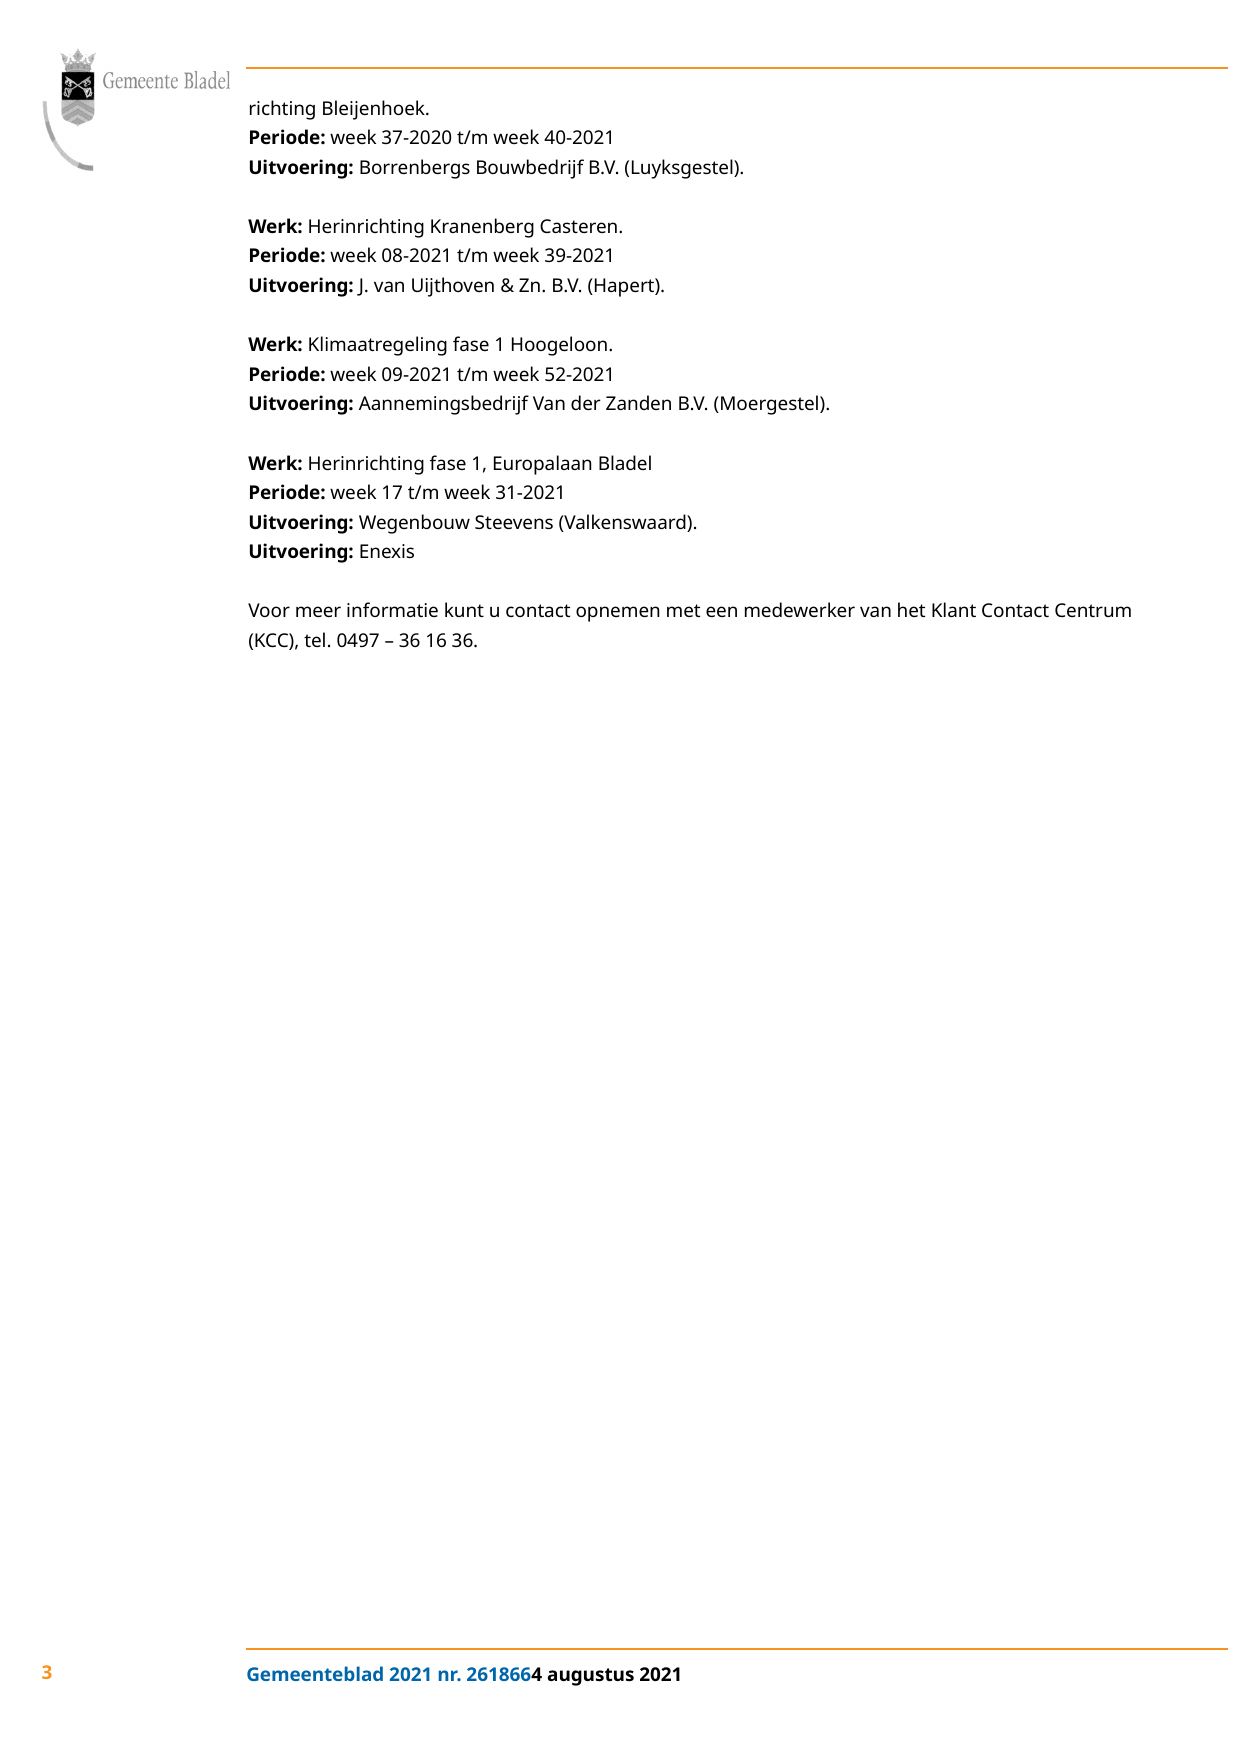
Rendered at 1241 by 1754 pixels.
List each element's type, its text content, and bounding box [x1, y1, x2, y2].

text Periode: week 09-2021 t/m week 52-2021 [248, 361, 1152, 387]
text Uitvoering: Enexis [248, 538, 1152, 564]
text Werk: Herinrichting Kranenberg Casteren. [248, 213, 1152, 239]
text Uitvoering: Wegenbouw Steevens (Valkenswaard). [248, 509, 1152, 535]
text Periode: week 17 t/m week 31-2021 [248, 479, 1152, 505]
text Periode: week 08-2021 t/m week 39-2021 [248, 243, 1152, 268]
text Uitvoering: Borrenbergs Bouwbedrijf B.V. (Luyksgestel). [248, 154, 1152, 180]
text richting Bleijenhoek. [248, 95, 1152, 121]
text Werk: Klimaatregeling fase 1 Hoogeloon. [248, 331, 1152, 357]
text Werk: Herinrichting fase 1, Europalaan Bladel [248, 450, 1152, 476]
picture [41, 47, 231, 172]
text Uitvoering: J. van Uijthoven & Zn. B.V. (Hapert). [248, 272, 1152, 298]
text Uitvoering: Aannemingsbedrijf Van der Zanden B.V. (Moergestel). [248, 391, 1152, 416]
text Periode: week 37-2020 t/m week 40-2021 [248, 124, 1152, 150]
text Voor meer informatie kunt u contact opnemen met een medewerker van het Klant Contact Centrum (KCC), tel. 0497 – 36 16 36. [248, 598, 1152, 653]
